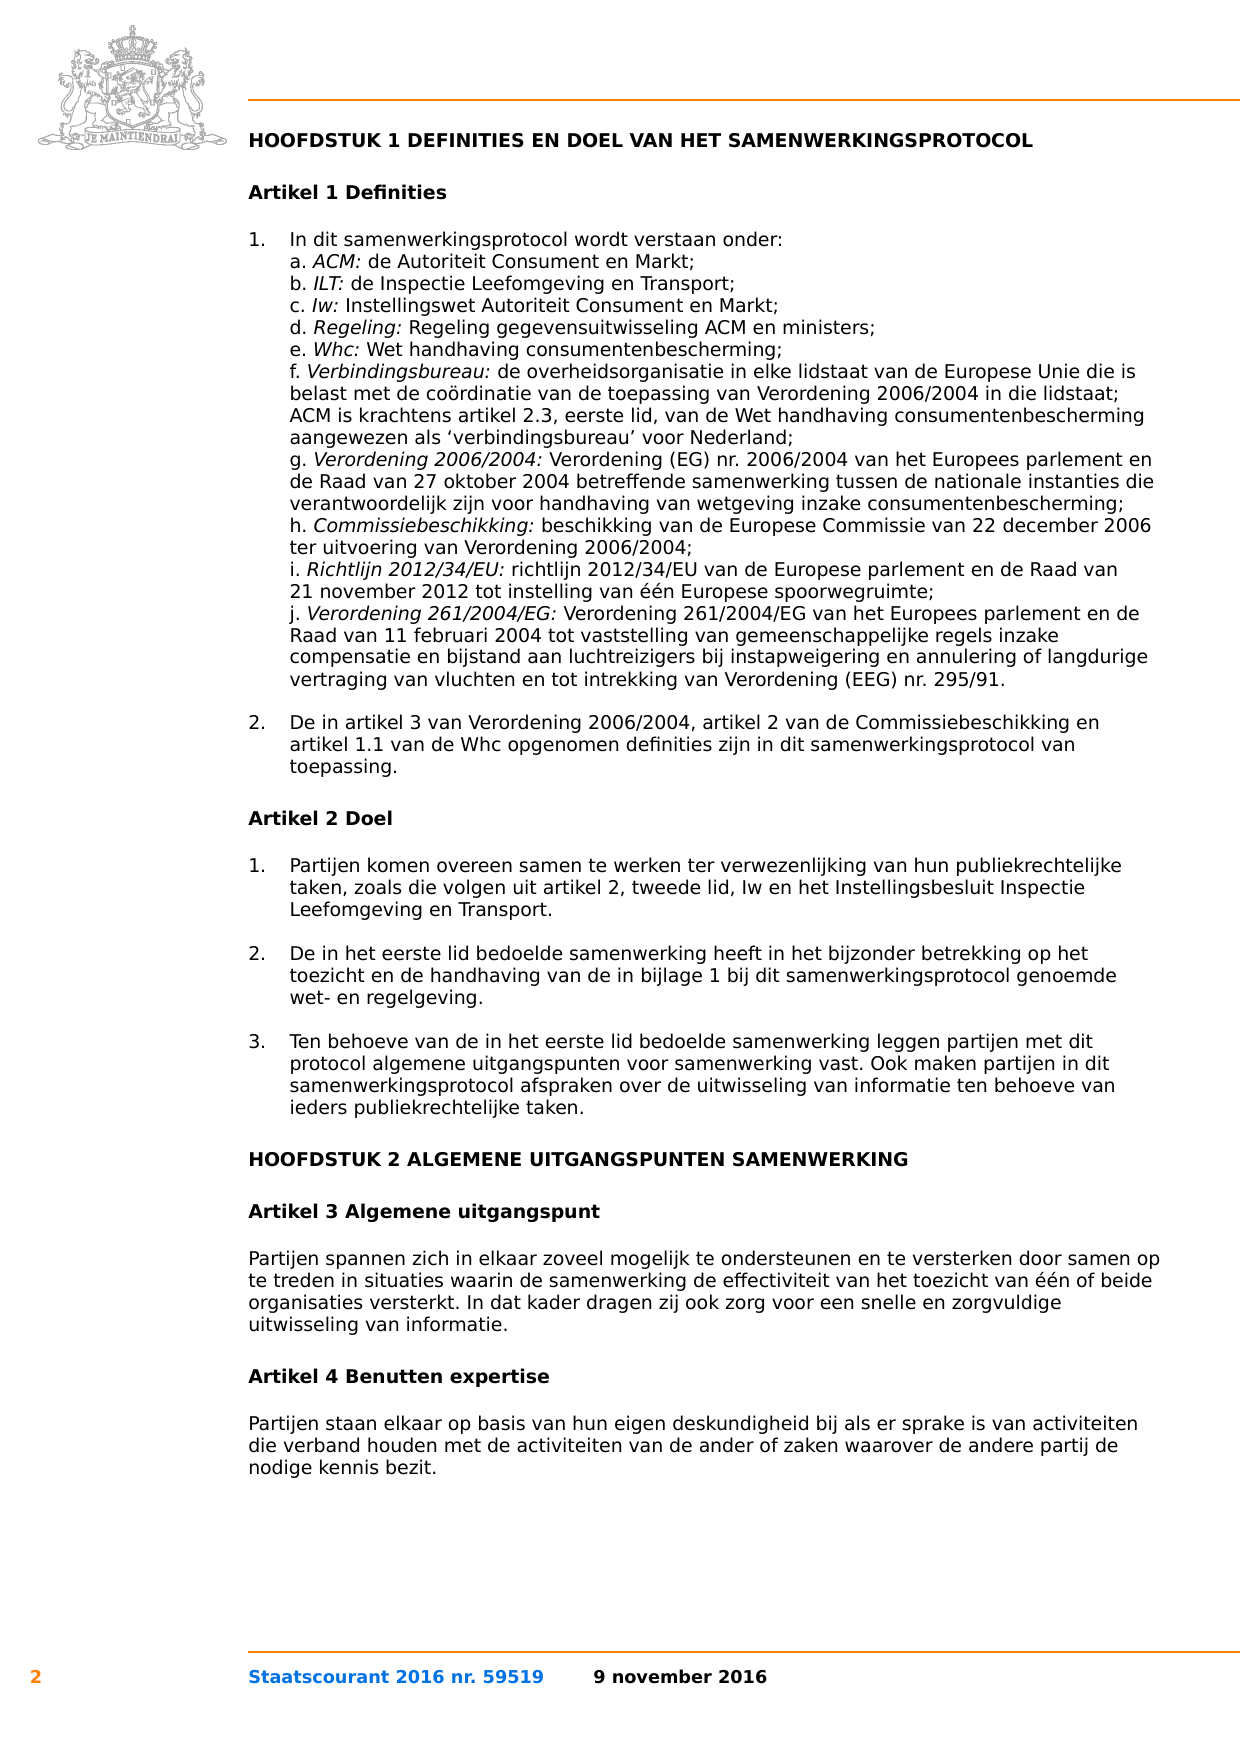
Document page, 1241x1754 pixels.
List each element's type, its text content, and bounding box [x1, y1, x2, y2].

subtitle Artikel 2 Doel [248, 808, 1163, 830]
subtitle Artikel 4 Benutten expertise [248, 1366, 1163, 1388]
text 1. Partijen komen overeen samen te werken ter verwezenlijking van hun publiekrechtelijke taken, zoals die volgen uit artikel 2, tweede lid, Iw en het Instellingsbesluit Inspectie Leefomgeving en Transport. [248, 855, 1163, 921]
subtitle HOOFDSTUK 1 DEFINITIES EN DOEL VAN HET SAMENWERKINGSPROTOCOL [248, 130, 1163, 152]
text 1. In dit samenwerkingsprotocol wordt verstaan onder: [248, 229, 1163, 251]
text a. ACM: de Autoriteit Consument en Markt; [289, 251, 1163, 273]
text f. Verbindingsbureau: de overheidsorganisatie in elke lidstaat van de Europese Unie die is belast met de coördinatie van de toepassing van Verordening 2006/2004 in die lidstaat; ACM is krachtens artikel 2.3, eerste lid, van de Wet handhaving consumentenbescherming aangewezen als ‘verbindingsbureau’ voor Nederland; [289, 361, 1163, 449]
text j. Verordening 261/2004/EG: Verordening 261/2004/EG van het Europees parlement en de Raad van 11 februari 2004 tot vaststelling van gemeenschappelijke regels inzake compensatie en bijstand aan luchtreizigers bij instapweigering en annulering of langdurige vertraging van vluchten en tot intrekking van Verordening (EEG) nr. 295/91. [289, 602, 1163, 690]
text c. Iw: Instellingswet Autoriteit Consument en Markt; [289, 295, 1163, 317]
text b. ILT: de Inspectie Leefomgeving en Transport; [289, 273, 1163, 295]
text i. Richtlijn 2012/34/EU: richtlijn 2012/34/EU van de Europese parlement en de Raad van 21 november 2012 tot instelling van één Europese spoorwegruimte; [289, 558, 1163, 602]
subtitle Artikel 1 Definities [248, 182, 1163, 204]
text 2. De in het eerste lid bedoelde samenwerking heeft in het bijzonder betrekking op het toezicht en de handhaving van de in bijlage 1 bij dit samenwerkingsprotocol genoemde wet- en regelgeving. [248, 943, 1163, 1009]
text Partijen staan elkaar op basis van hun eigen deskundigheid bij als er sprake is van activiteiten die verband houden met de activiteiten van de ander of zaken waarover de andere partij de nodige kennis bezit. [248, 1413, 1163, 1478]
text Partijen spannen zich in elkaar zoveel mogelijk te ondersteunen en te versterken door samen op te treden in situaties waarin de samenwerking de effectiviteit van het toezicht van één of beide organisaties versterkt. In dat kader dragen zij ook zorg voor een snelle en zorgvuldige uitwisseling van informatie. [248, 1248, 1163, 1336]
picture [38, 25, 227, 150]
subtitle Artikel 3 Algemene uitgangspunt [248, 1201, 1163, 1223]
subtitle HOOFDSTUK 2 ALGEMENE UITGANGSPUNTEN SAMENWERKING [248, 1149, 1163, 1171]
text 3. Ten behoeve van de in het eerste lid bedoelde samenwerking leggen partijen met dit protocol algemene uitgangspunten voor samenwerking vast. Ook maken partijen in dit samenwerkingsprotocol afspraken over de uitwisseling van informatie ten behoeve van ieders publiekrechtelijke taken. [248, 1031, 1163, 1119]
text e. Whc: Wet handhaving consumentenbescherming; [289, 339, 1163, 361]
text h. Commissiebeschikking: beschikking van de Europese Commissie van 22 december 2006 ter uitvoering van Verordening 2006/2004; [289, 514, 1163, 558]
text 2. De in artikel 3 van Verordening 2006/2004, artikel 2 van de Commissiebeschikking en artikel 1.1 van de Whc opgenomen definities zijn in dit samenwerkingsprotocol van toepassing. [248, 712, 1163, 778]
text d. Regeling: Regeling gegevensuitwisseling ACM en ministers; [289, 317, 1163, 339]
text g. Verordening 2006/2004: Verordening (EG) nr. 2006/2004 van het Europees parlement en de Raad van 27 oktober 2004 betreffende samenwerking tussen de nationale instanties die verantwoordelijk zijn voor handhaving van wetgeving inzake consumentenbescherming; [289, 449, 1163, 514]
